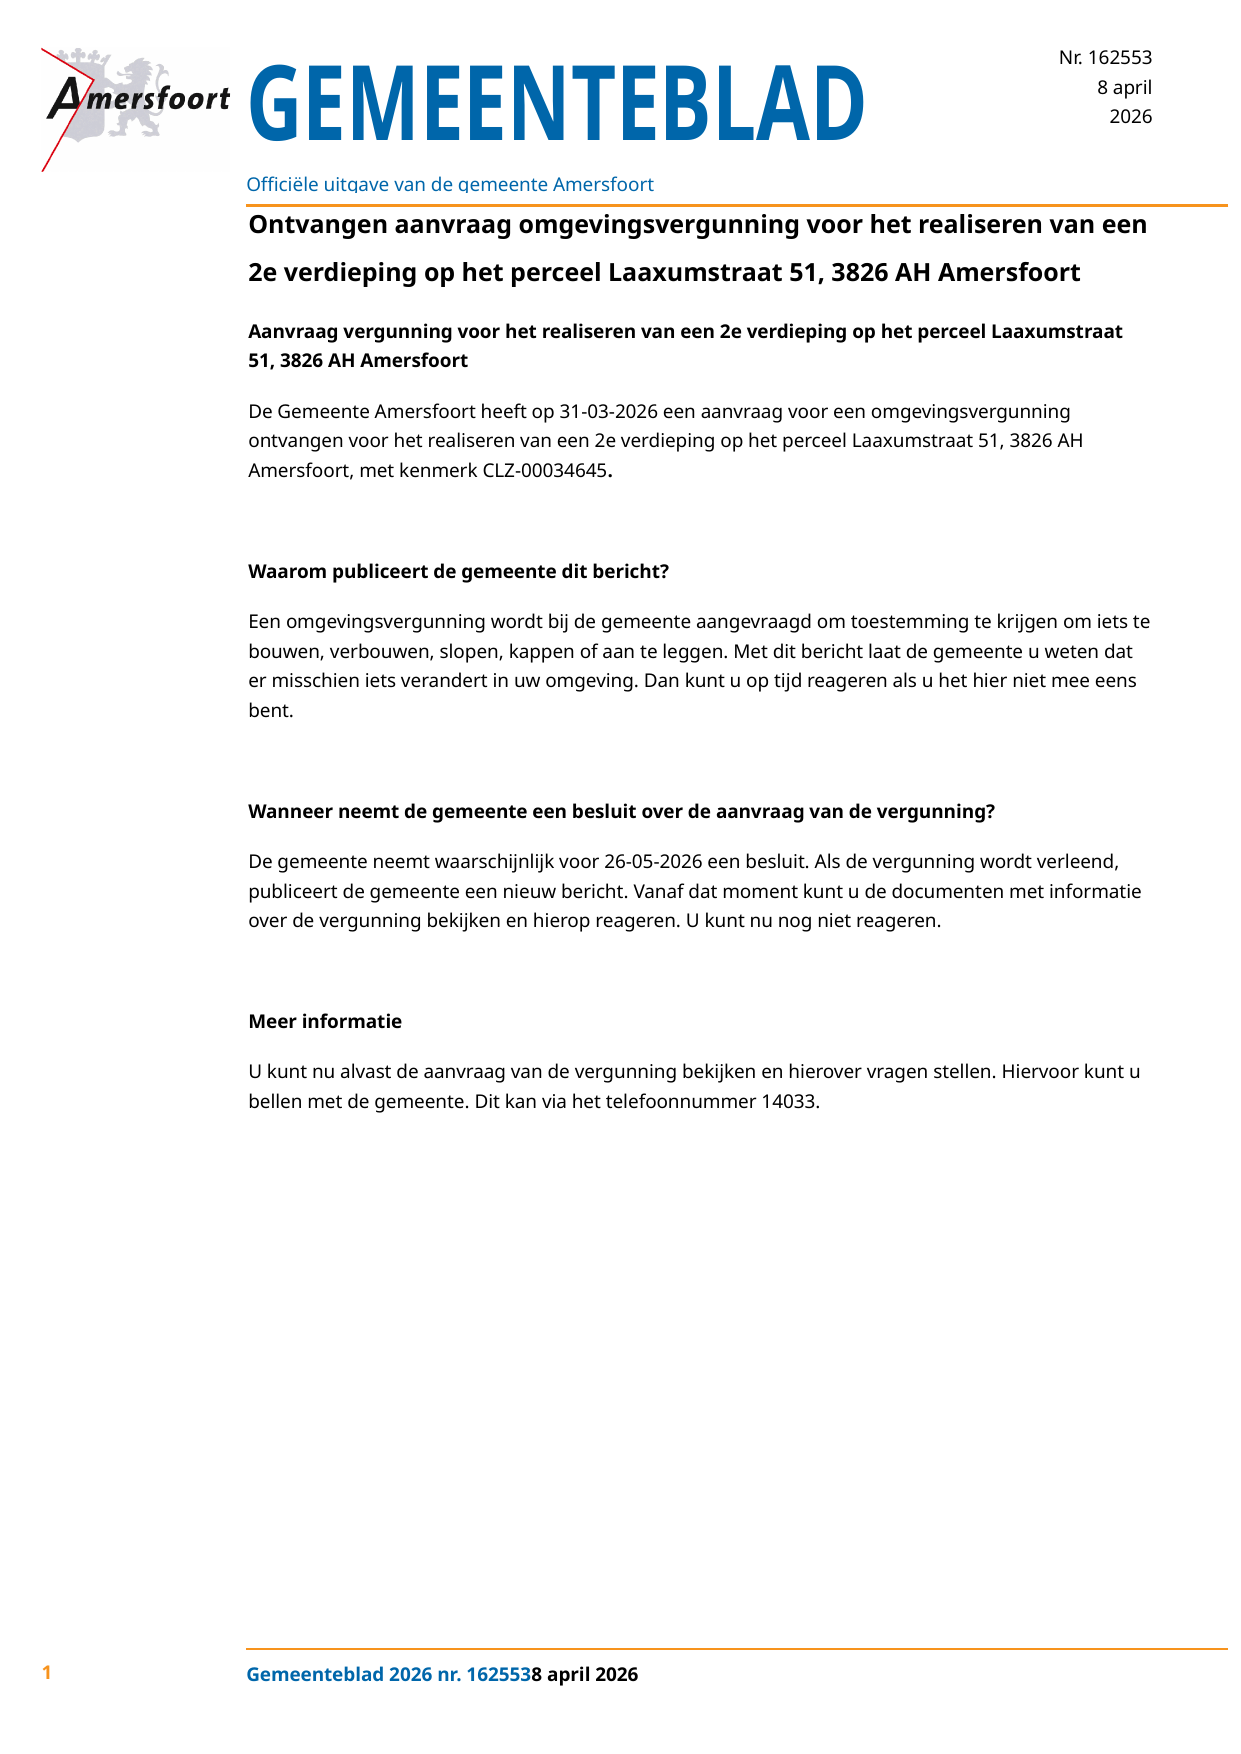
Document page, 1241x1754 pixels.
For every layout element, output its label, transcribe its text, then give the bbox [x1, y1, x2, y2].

text De gemeente neemt waarschijnlijk voor 26-05-2026 een besluit. Als de vergunning wordt verleend, publiceert de gemeente een nieuw bericht. Vanaf dat moment kunt u de documenten met informatie over de vergunning bekijken en hierop reageren. U kunt nu nog niet reageren. [248, 848, 1152, 933]
text Meer informatie [248, 1008, 1152, 1034]
picture [41, 47, 231, 172]
text U kunt nu alvast de aanvraag van de vergunning bekijken en hierover vragen stellen. Hiervoor kunt u bellen met de gemeente. Dit kan via het telefoonnummer 14033. [248, 1059, 1152, 1114]
text Aanvraag vergunning voor het realiseren van een 2e verdieping op het perceel Laaxumstraat 51, 3826 AH Amersfoort [248, 318, 1152, 373]
text De Gemeente Amersfoort heeft op 31-03-2026 een aanvraag voor een omgevingsvergunning ontvangen voor het realiseren van een 2e verdieping op het perceel Laaxumstraat 51, 3826 AH Amersfoort, met kenmerk CLZ-00034645. [248, 398, 1152, 483]
text Ontvangen aanvraag omgevingsvergunning voor het realiseren van een 2e verdieping op het perceel Laaxumstraat 51, 3826 AH Amersfoort [248, 207, 1152, 288]
text Wanneer neemt de gemeente een besluit over de aanvraag van de vergunning? [248, 798, 1152, 824]
text Waarom publiceert de gemeente dit bericht? [248, 558, 1152, 584]
text Een omgevingsvergunning wordt bij de gemeente aangevraagd om toestemming te krijgen om iets te bouwen, verbouwen, slopen, kappen of aan te leggen. Met dit bericht laat de gemeente u weten dat er misschien iets verandert in uw omgeving. Dan kunt u op tijd reageren als u het hier niet mee eens bent. [248, 608, 1152, 723]
